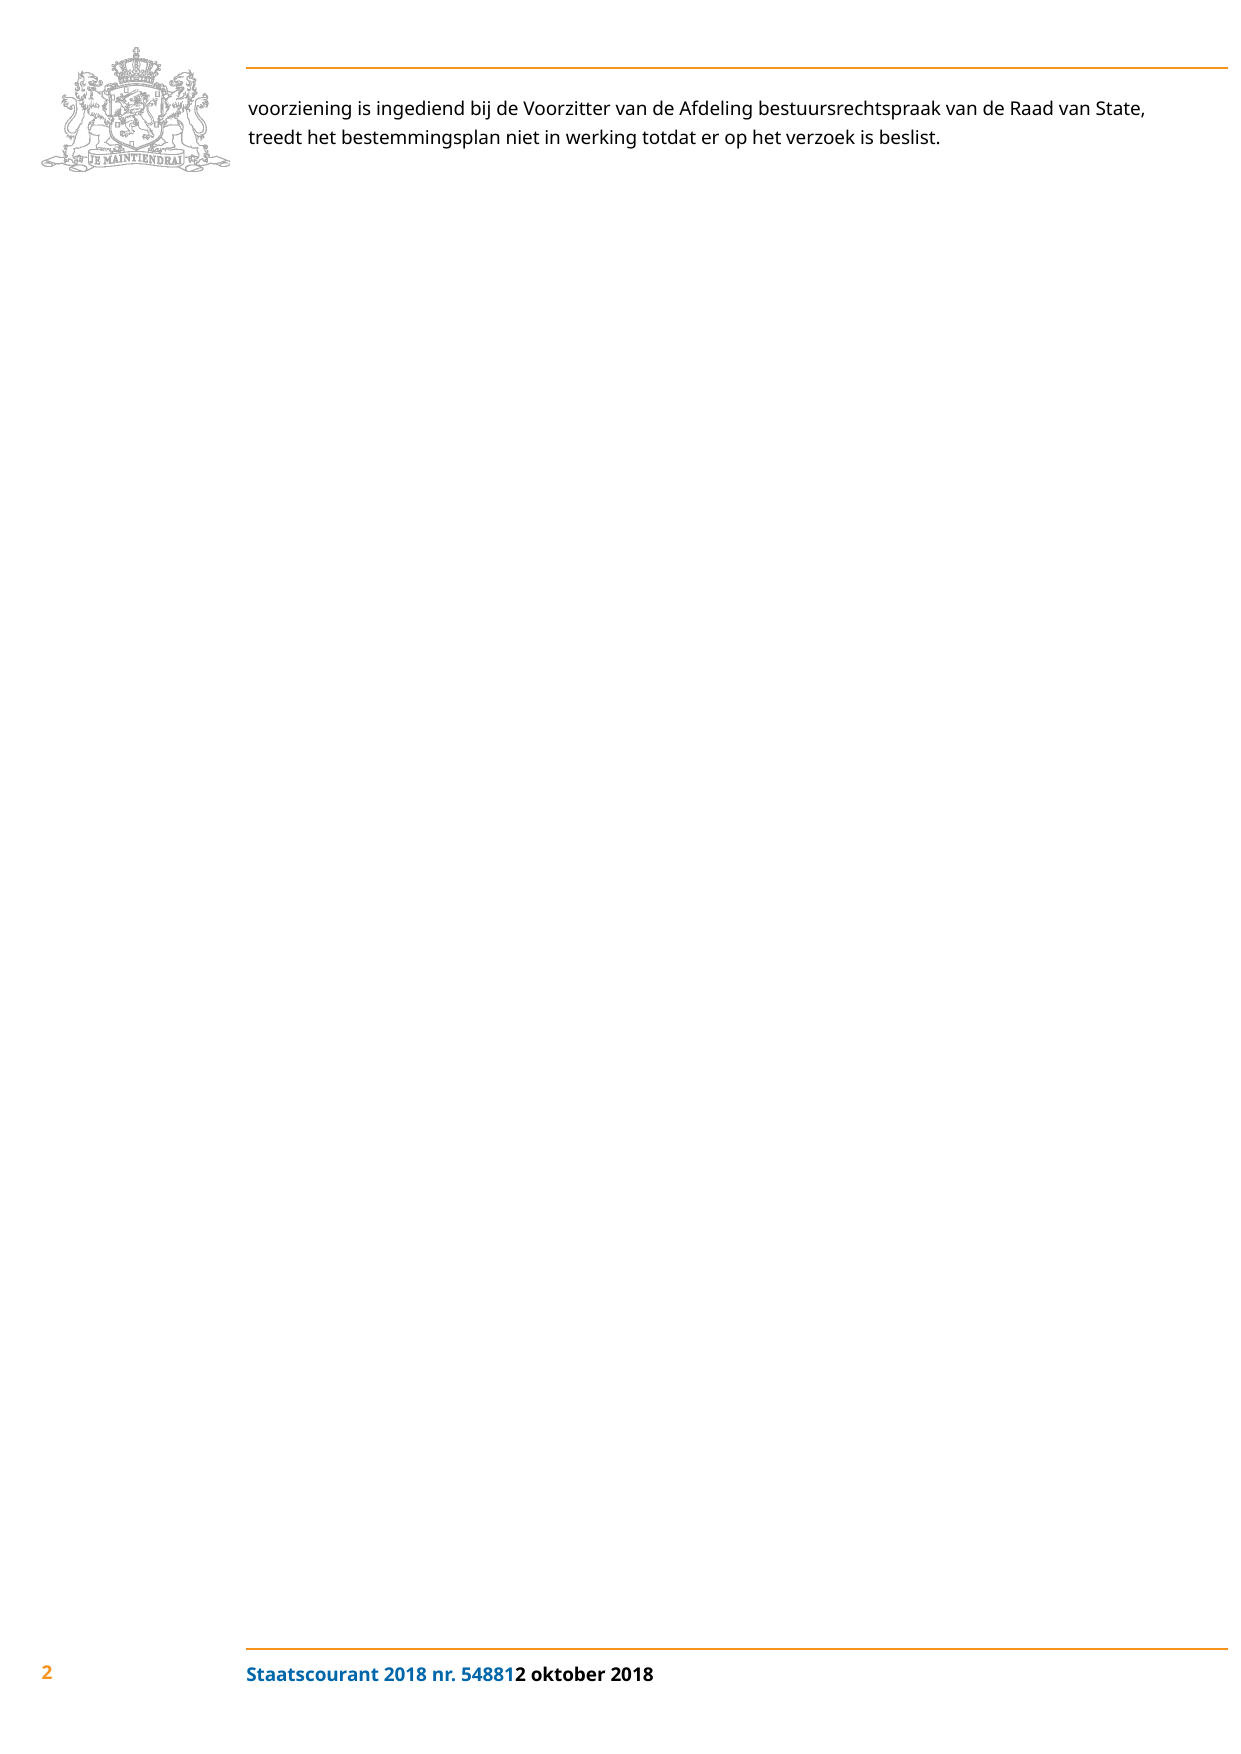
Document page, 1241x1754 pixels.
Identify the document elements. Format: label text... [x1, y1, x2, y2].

text voorziening is ingediend bij de Voorzitter van de Afdeling bestuursrechtspraak van de Raad van State, treedt het bestemmingsplan niet in werking totdat er op het verzoek is beslist. [248, 95, 1152, 150]
picture [41, 47, 231, 172]
